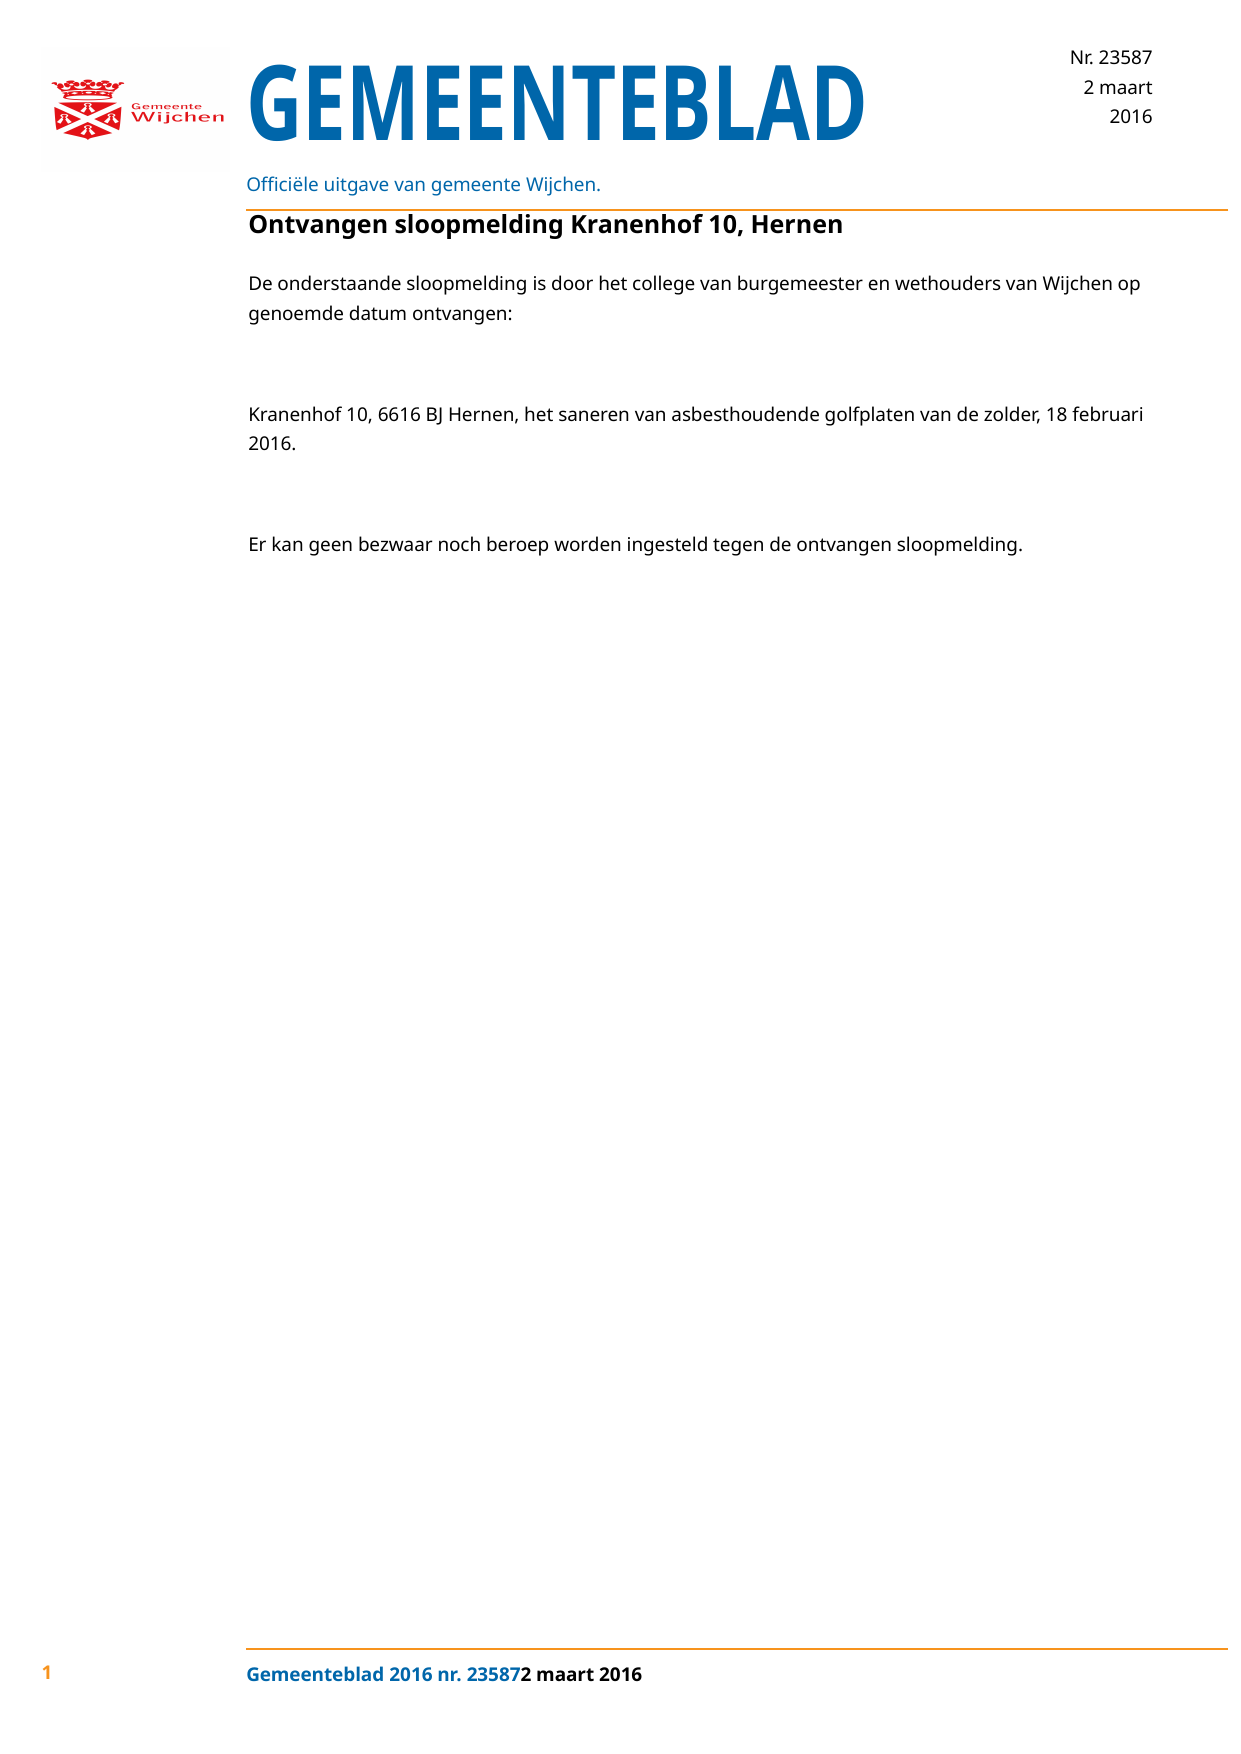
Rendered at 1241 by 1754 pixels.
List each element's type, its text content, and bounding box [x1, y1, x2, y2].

text Kranenhof 10, 6616 BJ Hernen, het saneren van asbesthoudende golfplaten van de zolder, 18 februari 2016. [248, 401, 1152, 456]
picture [41, 47, 231, 172]
text Er kan geen bezwaar noch beroep worden ingesteld tegen de ontvangen sloopmelding. [248, 531, 1152, 557]
text De onderstaande sloopmelding is door het college van burgemeester en wethouders van Wijchen op genoemde datum ontvangen: [248, 270, 1152, 326]
text Ontvangen sloopmelding Kranenhof 10, Hernen [248, 211, 1152, 241]
